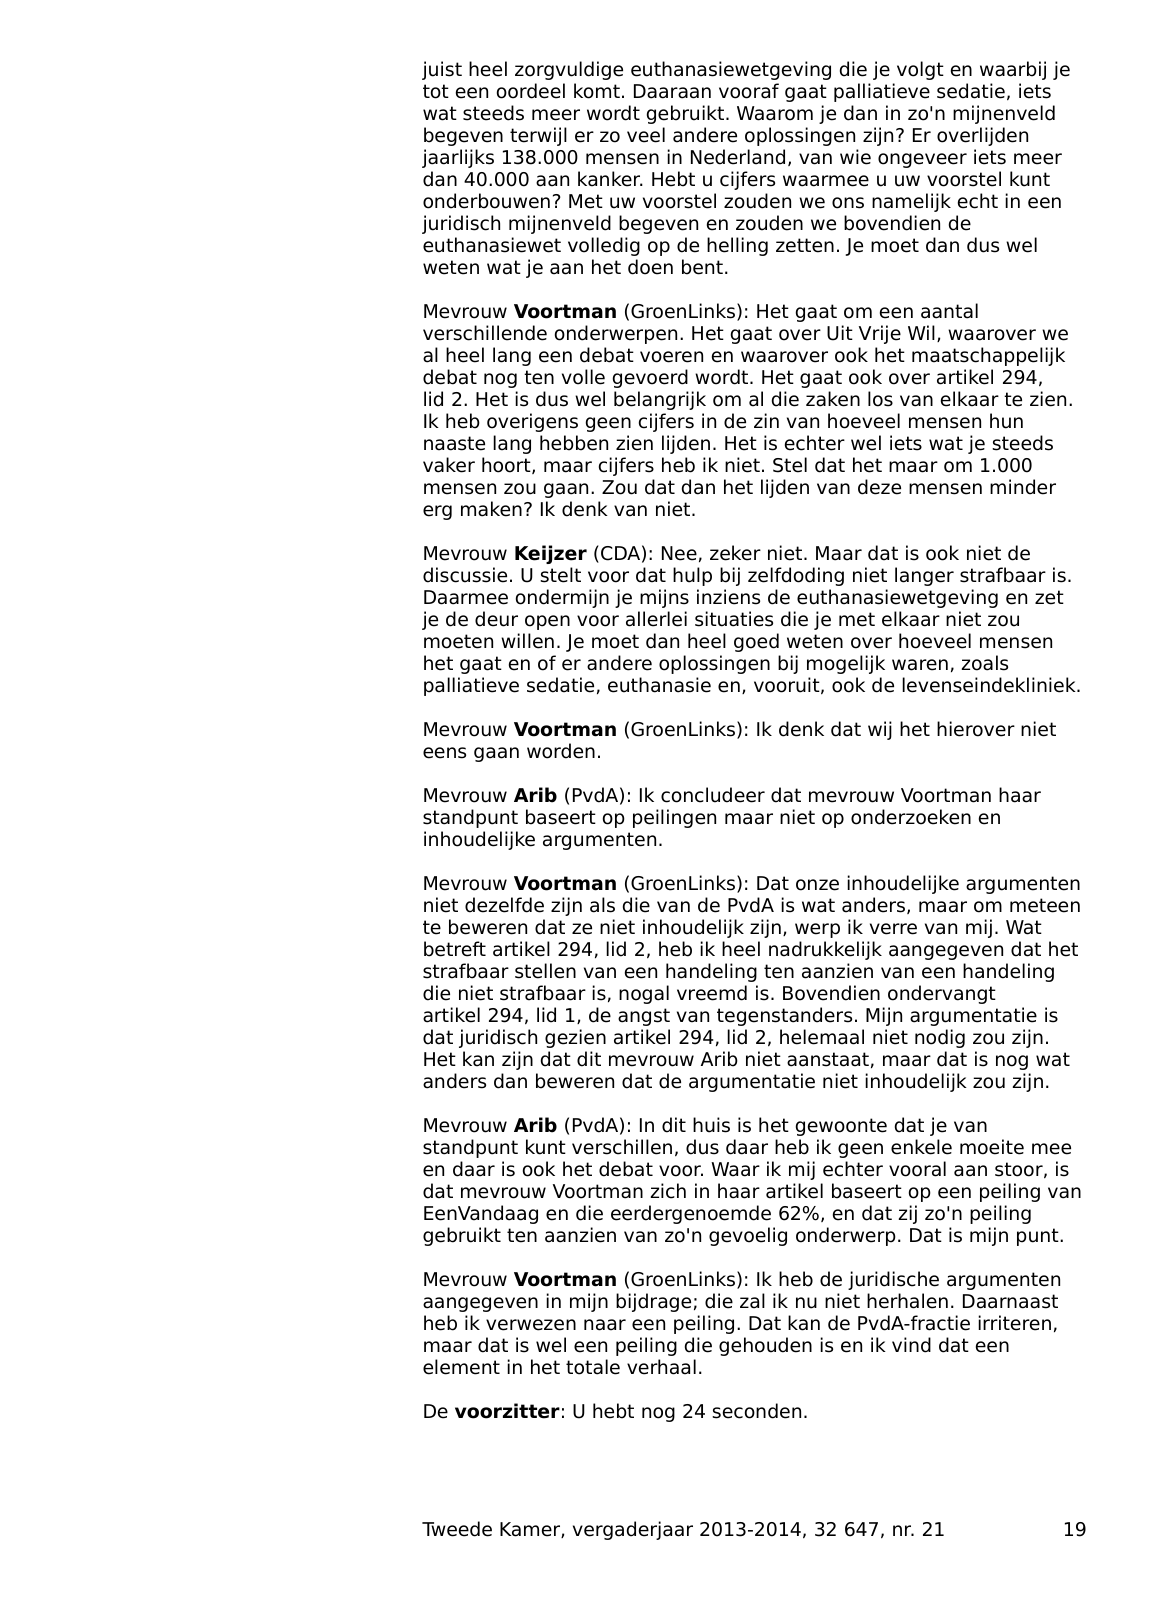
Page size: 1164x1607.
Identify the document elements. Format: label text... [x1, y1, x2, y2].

text Mevrouw Voortman (GroenLinks): Dat onze inhoudelijke argumenten niet dezelfde zijn als die van de PvdA is wat anders, maar om meteen te beweren dat ze niet inhoudelijk zijn, werp ik verre van mij. Wat betreft artikel 294, lid 2, heb ik heel nadrukkelijk aangegeven dat het strafbaar stellen van een handeling ten aanzien van een handeling die niet strafbaar is, nogal vreemd is. Bovendien ondervangt artikel 294, lid 1, de angst van tegenstanders. Mijn argumentatie is dat juridisch gezien artikel 294, lid 2, helemaal niet nodig zou zijn. Het kan zijn dat dit mevrouw Arib niet aanstaat, maar dat is nog wat anders dan beweren dat de argumentatie niet inhoudelijk zou zijn. [422, 873, 1087, 1093]
text Mevrouw Keijzer (CDA): Nee, zeker niet. Maar dat is ook niet de discussie. U stelt voor dat hulp bij zelfdoding niet langer strafbaar is. Daarmee ondermijn je mijns inziens de euthanasiewetgeving en zet je de deur open voor allerlei situaties die je met elkaar niet zou moeten willen. Je moet dan heel goed weten over hoeveel mensen het gaat en of er andere oplossingen bij mogelijk waren, zoals palliatieve sedatie, euthanasie en, vooruit, ook de levenseindekliniek. [422, 543, 1087, 697]
text Ik heb overigens geen cijfers in de zin van hoeveel mensen hun naaste lang hebben zien lijden. Het is echter wel iets wat je steeds vaker hoort, maar cijfers heb ik niet. Stel dat het maar om 1.000 mensen zou gaan. Zou dat dan het lijden van deze mensen minder erg maken? Ik denk van niet. [422, 411, 1087, 521]
text Mevrouw Voortman (GroenLinks): Het gaat om een aantal verschillende onderwerpen. Het gaat over Uit Vrije Wil, waarover we al heel lang een debat voeren en waarover ook het maatschappelijk debat nog ten volle gevoerd wordt. Het gaat ook over artikel 294, lid 2. Het is dus wel belangrijk om al die zaken los van elkaar te zien. [422, 301, 1087, 411]
text juist heel zorgvuldige euthanasiewetgeving die je volgt en waarbij je tot een oordeel komt. Daaraan vooraf gaat palliatieve sedatie, iets wat steeds meer wordt gebruikt. Waarom je dan in zo'n mijnenveld begeven terwijl er zo veel andere oplossingen zijn? Er overlijden jaarlijks 138.000 mensen in Nederland, van wie ongeveer iets meer dan 40.000 aan kanker. Hebt u cijfers waarmee u uw voorstel kunt onderbouwen? Met uw voorstel zouden we ons namelijk echt in een juridisch mijnenveld begeven en zouden we bovendien de euthanasiewet volledig op de helling zetten. Je moet dan dus wel weten wat je aan het doen bent. [422, 59, 1087, 279]
text Mevrouw Arib (PvdA): In dit huis is het gewoonte dat je van standpunt kunt verschillen, dus daar heb ik geen enkele moeite mee en daar is ook het debat voor. Waar ik mij echter vooral aan stoor, is dat mevrouw Voortman zich in haar artikel baseert op een peiling van EenVandaag en die eerdergenoemde 62%, en dat zij zo'n peiling gebruikt ten aanzien van zo'n gevoelig onderwerp. Dat is mijn punt. [422, 1115, 1087, 1247]
text Mevrouw Voortman (GroenLinks): Ik heb de juridische argumenten aangegeven in mijn bijdrage; die zal ik nu niet herhalen. Daarnaast heb ik verwezen naar een peiling. Dat kan de PvdA-fractie irriteren, maar dat is wel een peiling die gehouden is en ik vind dat een element in het totale verhaal. [422, 1269, 1087, 1379]
text De voorzitter: U hebt nog 24 seconden. [422, 1401, 1087, 1423]
text Mevrouw Voortman (GroenLinks): Ik denk dat wij het hierover niet eens gaan worden. [422, 719, 1087, 763]
text Mevrouw Arib (PvdA): Ik concludeer dat mevrouw Voortman haar standpunt baseert op peilingen maar niet op onderzoeken en inhoudelijke argumenten. [422, 785, 1087, 851]
